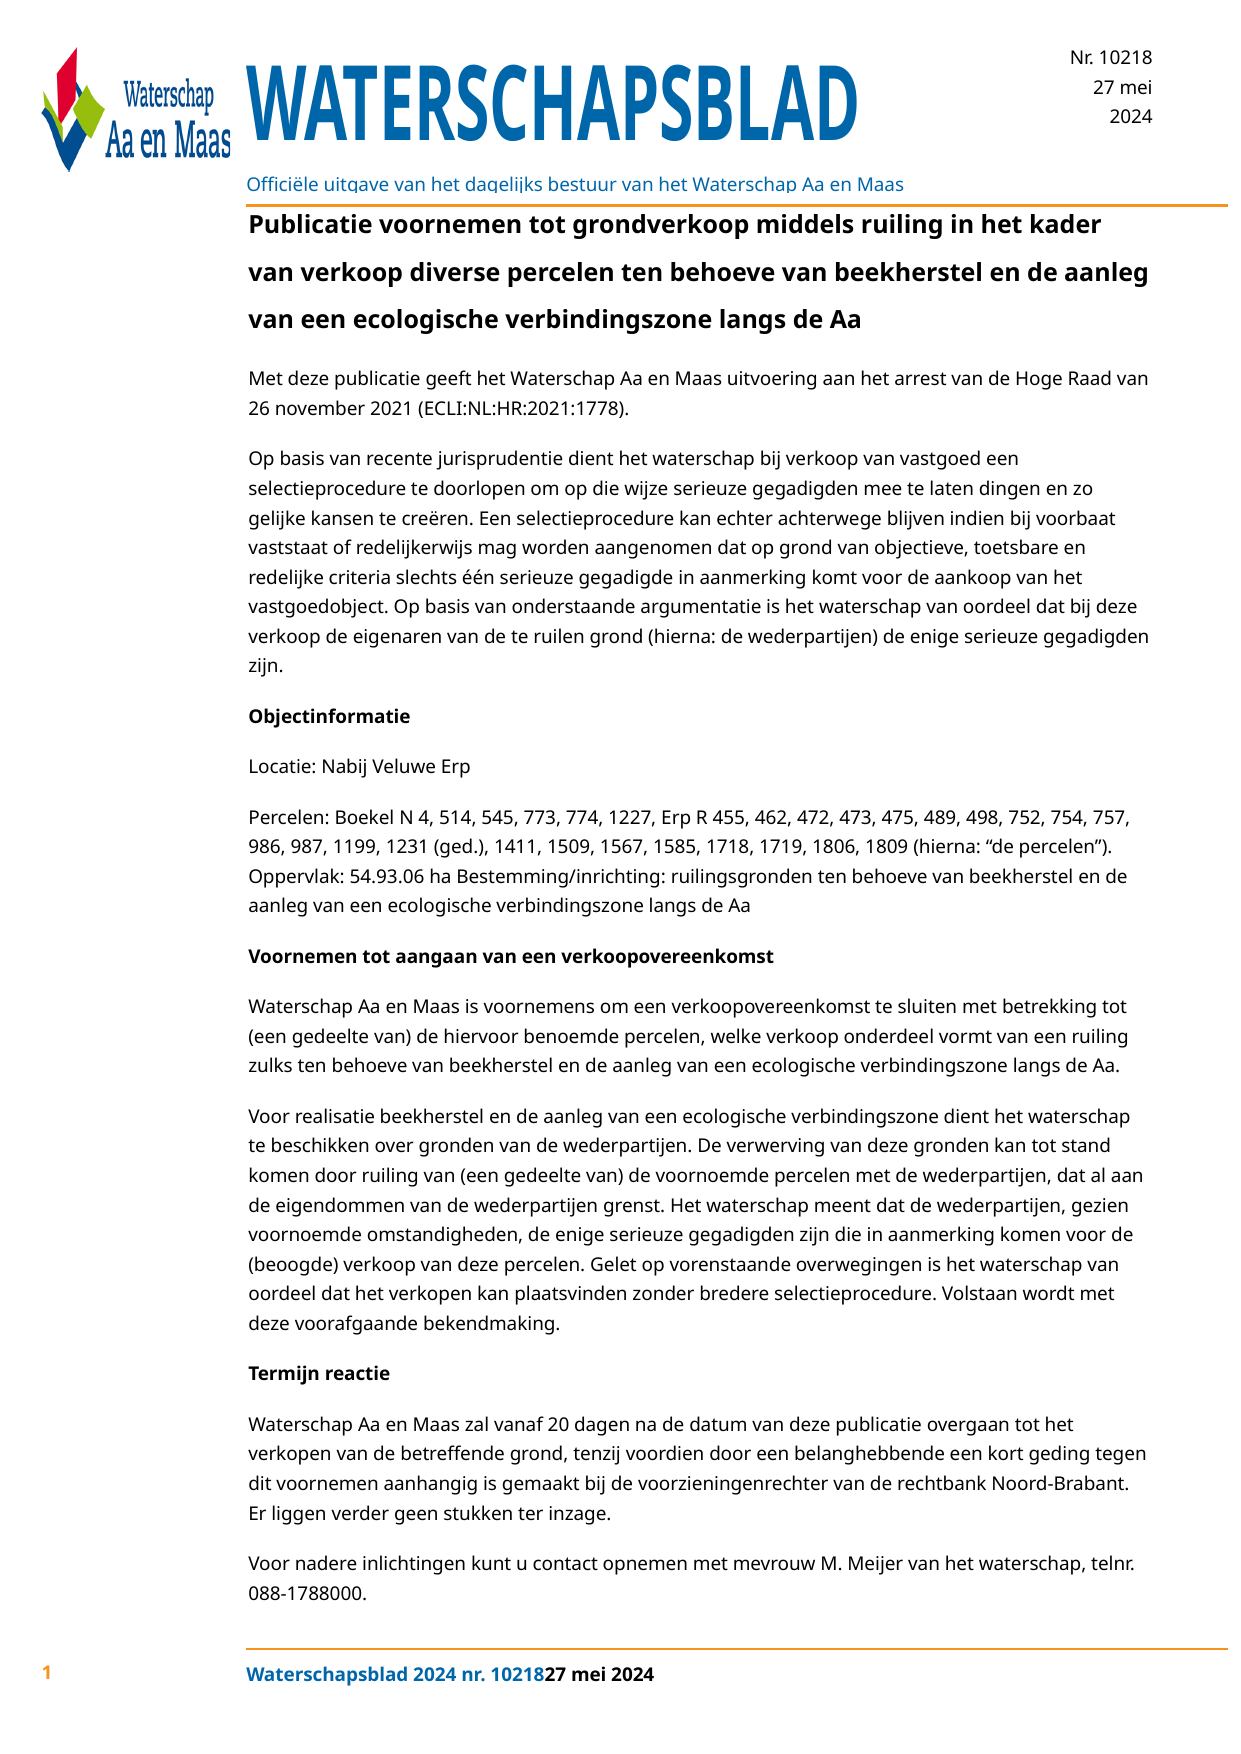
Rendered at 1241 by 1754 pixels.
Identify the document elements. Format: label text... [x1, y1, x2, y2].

text Voornemen tot aangaan van een verkoopovereenkomst [248, 943, 1152, 969]
text Locatie: Nabij Veluwe Erp [248, 753, 1152, 779]
text Percelen: Boekel N 4, 514, 545, 773, 774, 1227, Erp R 455, 462, 472, 473, 475, 489, 498, 752, 754, 757, 986, 987, 1199, 1231 (ged.), 1411, 1509, 1567, 1585, 1718, 1719, 1806, 1809 (hierna: “de percelen”). Oppervlak: 54.93.06 ha Bestemming/inrichting: ruilingsgronden ten behoeve van beekherstel en de aanleg van een ecologische verbindingszone langs de Aa [248, 804, 1152, 918]
text Objectinformatie [248, 703, 1152, 729]
text Publicatie voornemen tot grondverkoop middels ruiling in het kader van verkoop diverse percelen ten behoeve van beekherstel en de aanleg van een ecologische verbindingszone langs de Aa [248, 207, 1152, 336]
text Voor nadere inlichtingen kunt u contact opnemen met mevrouw M. Meijer van het waterschap, telnr. 088-1788000. [248, 1550, 1152, 1605]
text Waterschap Aa en Maas zal vanaf 20 dagen na de datum van deze publicatie overgaan tot het verkopen van de betreffende grond, tenzij voordien door een belanghebbende een kort geding tegen dit voornemen aanhangig is gemaakt bij de voorzieningenrechter van de rechtbank Noord-Brabant. Er liggen verder geen stukken ter inzage. [248, 1411, 1152, 1525]
text Op basis van recente jurisprudentie dient het waterschap bij verkoop van vastgoed een selectieprocedure te doorlopen om op die wijze serieuze gegadigden mee te laten dingen en zo gelijke kansen te creëren. Een selectieprocedure kan echter achterwege blijven indien bij voorbaat vaststaat of redelijkerwijs mag worden aangenomen dat op grond van objectieve, toetsbare en redelijke criteria slechts één serieuze gegadigde in aanmerking komt voor de aankoop van het vastgoedobject. Op basis van onderstaande argumentatie is het waterschap van oordeel dat bij deze verkoop de eigenaren van de te ruilen grond (hierna: de wederpartijen) de enige serieuze gegadigden zijn. [248, 446, 1152, 678]
text Termijn reactie [248, 1361, 1152, 1386]
text Voor realisatie beekherstel en de aanleg van een ecologische verbindingszone dient het waterschap te beschikken over gronden van de wederpartijen. De verwerving van deze gronden kan tot stand komen door ruiling van (een gedeelte van) de voornoemde percelen met de wederpartijen, dat al aan de eigendommen van de wederpartijen grenst. Het waterschap meent dat de wederpartijen, gezien voornoemde omstandigheden, de enige serieuze gegadigden zijn die in aanmerking komen voor de (beoogde) verkoop van deze percelen. Gelet op vorenstaande overwegingen is het waterschap van oordeel dat het verkopen kan plaatsvinden zonder bredere selectieprocedure. Volstaan wordt met deze voorafgaande bekendmaking. [248, 1103, 1152, 1336]
text Waterschap Aa en Maas is voornemens om een verkoopovereenkomst te sluiten met betrekking tot (een gedeelte van) de hiervoor benoemde percelen, welke verkoop onderdeel vormt van een ruiling zulks ten behoeve van beekherstel en de aanleg van een ecologische verbindingszone langs de Aa. [248, 993, 1152, 1078]
text Met deze publicatie geeft het Waterschap Aa en Maas uitvoering aan het arrest van de Hoge Raad van 26 november 2021 (ECLI:NL:HR:2021:1778). [248, 366, 1152, 421]
picture [41, 47, 231, 172]
